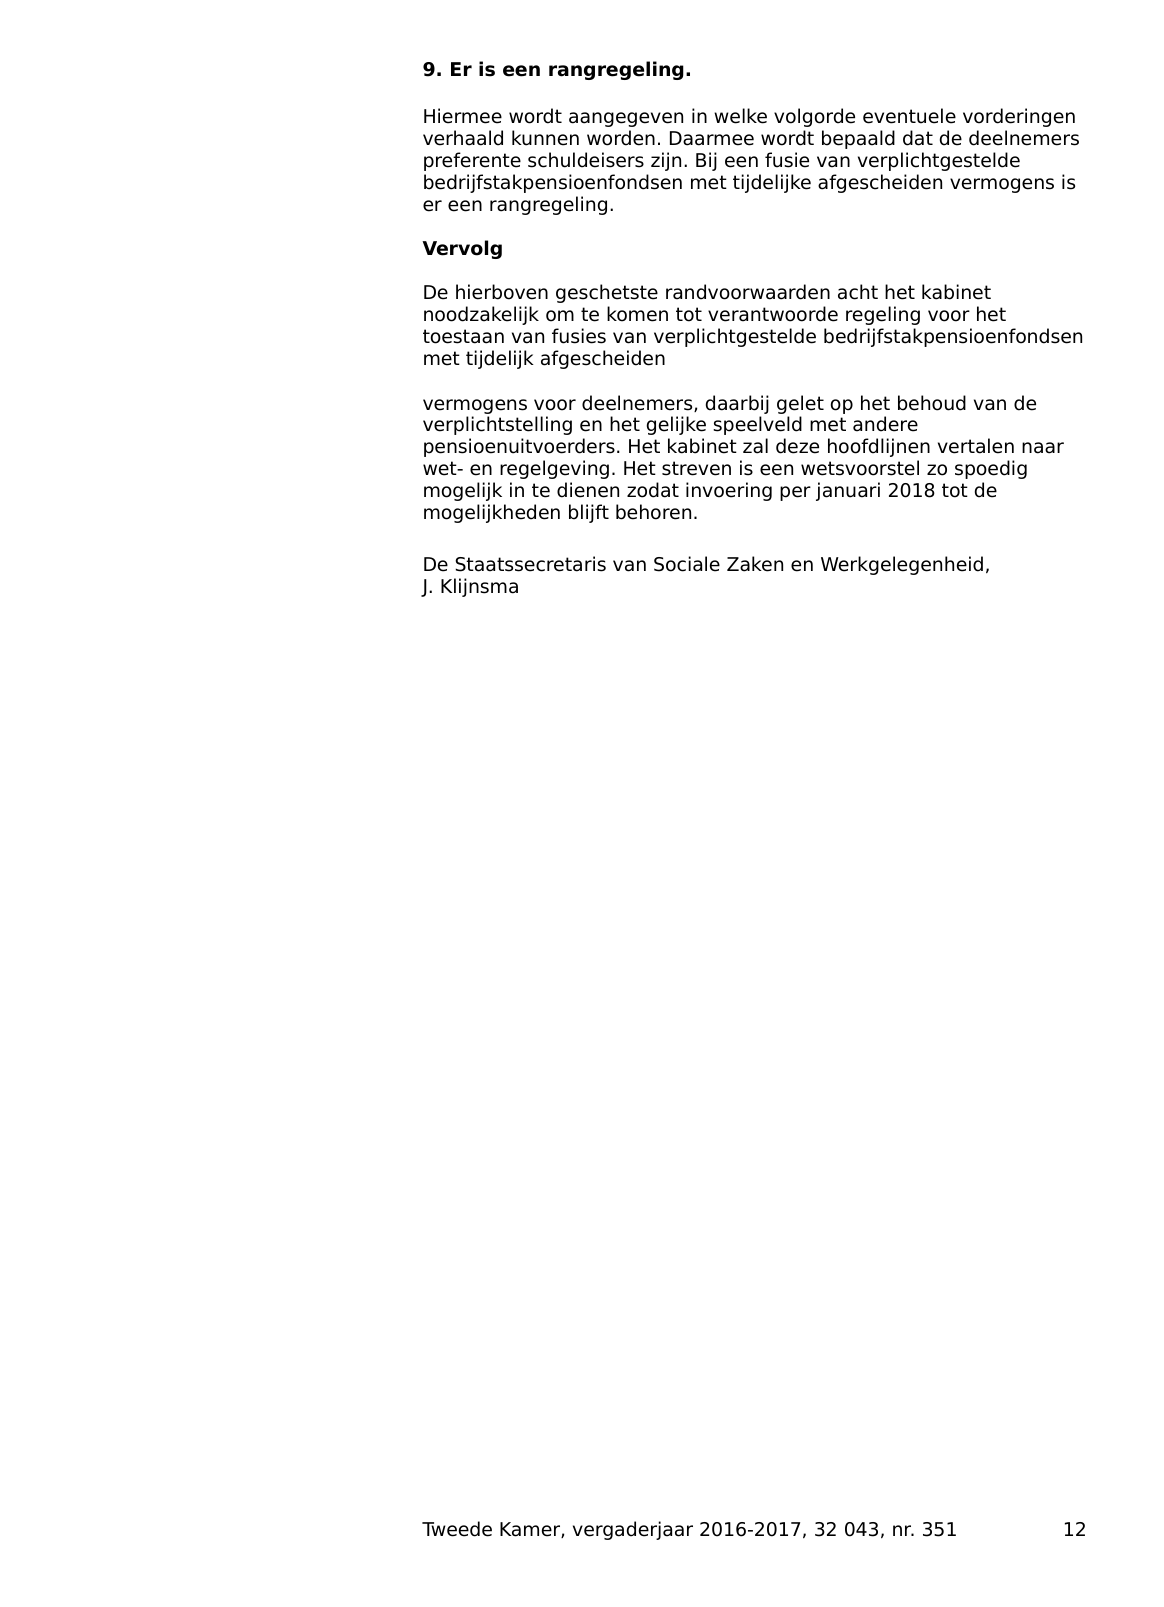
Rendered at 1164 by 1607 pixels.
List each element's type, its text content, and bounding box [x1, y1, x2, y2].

text De hierboven geschetste randvoorwaarden acht het kabinet noodzakelijk om te komen tot verantwoorde regeling voor het toestaan van fusies van verplichtgestelde bedrijfstakpensioenfondsen met tijdelijk afgescheiden [422, 282, 1087, 370]
text Hiermee wordt aangegeven in welke volgorde eventuele vorderingen verhaald kunnen worden. Daarmee wordt bepaald dat de deelnemers preferente schuldeisers zijn. Bij een fusie van verplichtgestelde bedrijfstakpensioenfondsen met tijdelijke afgescheiden vermogens is er een rangregeling. [422, 106, 1087, 216]
subtitle 9. Er is een rangregeling. [422, 59, 1087, 81]
text vermogens voor deelnemers, daarbij gelet op het behoud van de verplichtstelling en het gelijke speelveld met andere pensioenuitvoerders. Het kabinet zal deze hoofdlijnen vertalen naar wet- en regelgeving. Het streven is een wetsvoorstel zo spoedig mogelijk in te dienen zodat invoering per januari 2018 tot de mogelijkheden blijft behoren. [422, 392, 1087, 524]
text De Staatssecretaris van Sociale Zaken en Werkgelegenheid, J. Klijnsma [422, 554, 1087, 598]
subtitle Vervolg [422, 238, 1087, 260]
